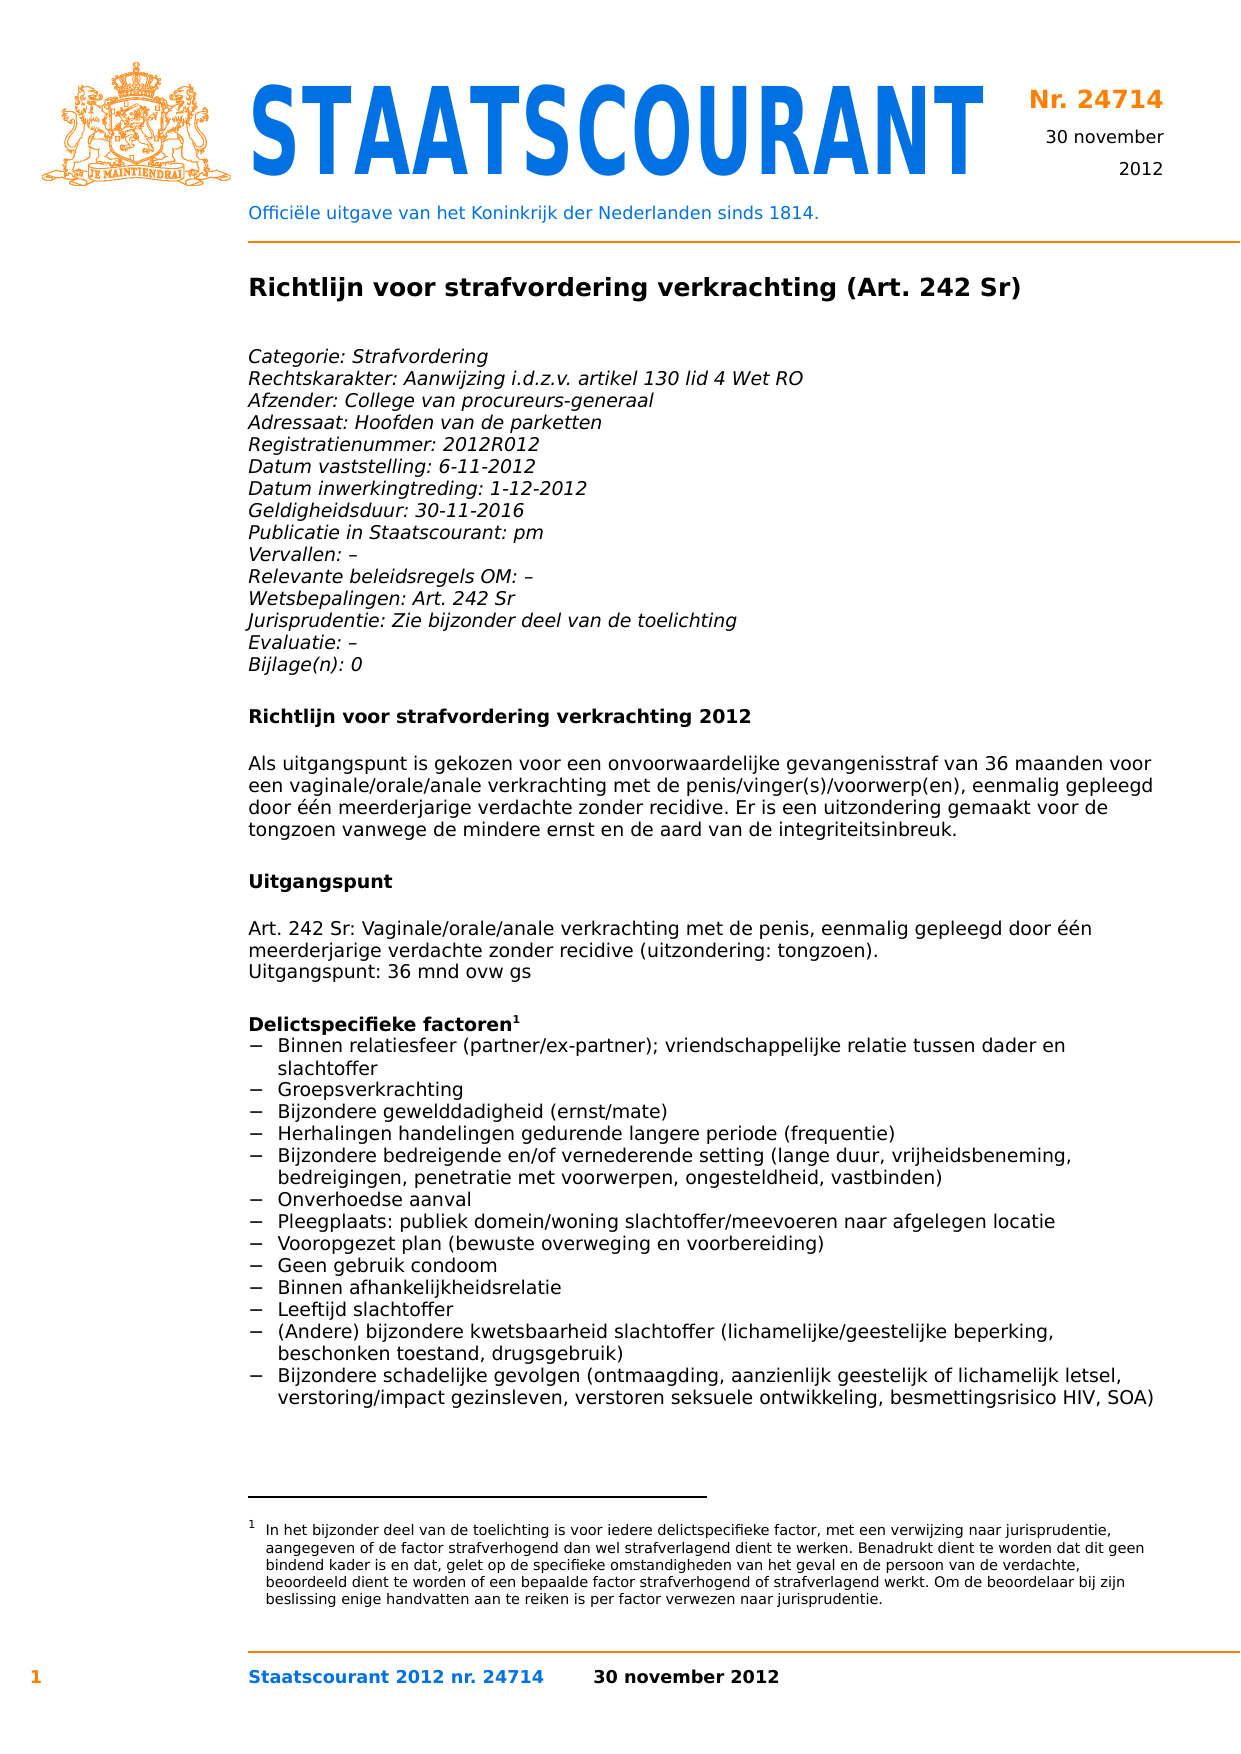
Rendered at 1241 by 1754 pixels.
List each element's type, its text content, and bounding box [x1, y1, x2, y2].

table_header STAATSCOURANT [248, 62, 998, 203]
text Als uitgangspunt is gekozen voor een onvoorwaardelijke gevangenisstraf van 36 maanden voor een vaginale/orale/anale verkrachting met de penis/vinger(s)/voorwerp(en), eenmalig gepleegd door één meerderjarige verdachte zonder recidive. Er is een uitzondering gemaakt voor de tongzoen vanwege de mindere ernst en de aard van de integriteitsinbreuk. [248, 753, 1163, 841]
text Datum inwerkingtreding: 1-12-2012 [248, 478, 1163, 500]
text Jurisprudentie: Zie bijzonder deel van de toelichting [248, 610, 1163, 632]
text Afzender: College van procureurs-generaal [248, 390, 1163, 412]
text Geldigheidsduur: 30-11-2016 [248, 500, 1163, 522]
table_header [25, 62, 248, 241]
subtitle Delictspecifieke factoren [248, 1013, 1163, 1035]
text Uitgangspunt: 36 mnd ovw gs [248, 961, 1163, 983]
text − Bijzondere bedreigende en/of vernederende setting (lange duur, vrijheidsbeneming, bedreigingen, penetratie met voorwerpen, ongesteldheid, vastbinden) [248, 1145, 1163, 1189]
text Evaluatie: – [248, 632, 1163, 654]
text − Binnen afhankelijkheidsrelatie [248, 1277, 1163, 1299]
text Publicatie in Staatscourant: pm [248, 522, 1163, 544]
text Vervallen: – [248, 544, 1163, 566]
text Registratienummer: 2012R012 [248, 434, 1163, 456]
text − Geen gebruik condoom [248, 1255, 1163, 1277]
subtitle Richtlijn voor strafvordering verkrachting (Art. 242 Sr) [248, 273, 1163, 302]
text Adressaat: Hoofden van de parketten [248, 412, 1163, 434]
table_cell Officiële uitgave van het Koninkrijk der Nederlanden sinds 1814. [248, 203, 1240, 241]
subtitle Richtlijn voor strafvordering verkrachting 2012 [248, 706, 1163, 728]
text − Bijzondere schadelijke gevolgen (ontmaagding, aanzienlijk geestelijk of lichamelijk letsel, verstoring/impact gezinsleven, verstoren seksuele ontwikkeling, besmettingsrisico HIV, SOA) [248, 1365, 1163, 1409]
picture [41, 62, 231, 186]
table_cell 2012 [998, 153, 1240, 203]
text − Groepsverkrachting [248, 1079, 1163, 1101]
text − Vooropgezet plan (bewuste overweging en voorbereiding) [248, 1233, 1163, 1255]
text Datum vaststelling: 6-11-2012 [248, 456, 1163, 478]
text Rechtskarakter: Aanwijzing i.d.z.v. artikel 130 lid 4 Wet RO [248, 368, 1163, 390]
text Categorie: Strafvordering [248, 346, 1163, 368]
text − Pleegplaats: publiek domein/woning slachtoffer/meevoeren naar afgelegen locatie [248, 1211, 1163, 1233]
text − Leeftijd slachtoffer [248, 1299, 1163, 1321]
text In het bijzonder deel van de toelichting is voor iedere delictspecifieke factor, met een verwijzing naar jurisprudentie, aangegeven of de factor strafverhogend dan wel strafverlagend dient te werken. Benadrukt dient te worden dat dit geen bindend kader is en dat, gelet op de specifieke omstandigheden van het geval en de persoon van de verdachte, beoordeeld dient te worden of een bepaalde factor strafverhogend of strafverlagend werkt. Om de beoordelaar bij zijn beslissing enige handvatten aan te reiken is per factor verwezen naar jurisprudentie. [248, 1518, 1163, 1608]
text − (Andere) bijzondere kwetsbaarheid slachtoffer (lichamelijke/geestelijke beperking, beschonken toestand, drugsgebruik) [248, 1321, 1163, 1365]
text − Herhalingen handelingen gedurende langere periode (frequentie) [248, 1123, 1163, 1145]
text − Binnen relatiesfeer (partner/ex-partner); vriendschappelijke relatie tussen dader en slachtoffer [248, 1035, 1163, 1079]
text Relevante beleidsregels OM: – [248, 566, 1163, 588]
table_header Nr. 24714 [998, 62, 1240, 121]
text Bijlage(n): 0 [248, 654, 1163, 676]
text Art. 242 Sr: Vaginale/orale/anale verkrachting met de penis, eenmalig gepleegd door één meerderjarige verdachte zonder recidive (uitzondering: tongzoen). [248, 917, 1163, 961]
table_cell 30 november [998, 121, 1240, 153]
text − Bijzondere gewelddadigheid (ernst/mate) [248, 1101, 1163, 1123]
text Wetsbepalingen: Art. 242 Sr [248, 588, 1163, 610]
subtitle Uitgangspunt [248, 871, 1163, 892]
text − Onverhoedse aanval [248, 1189, 1163, 1211]
